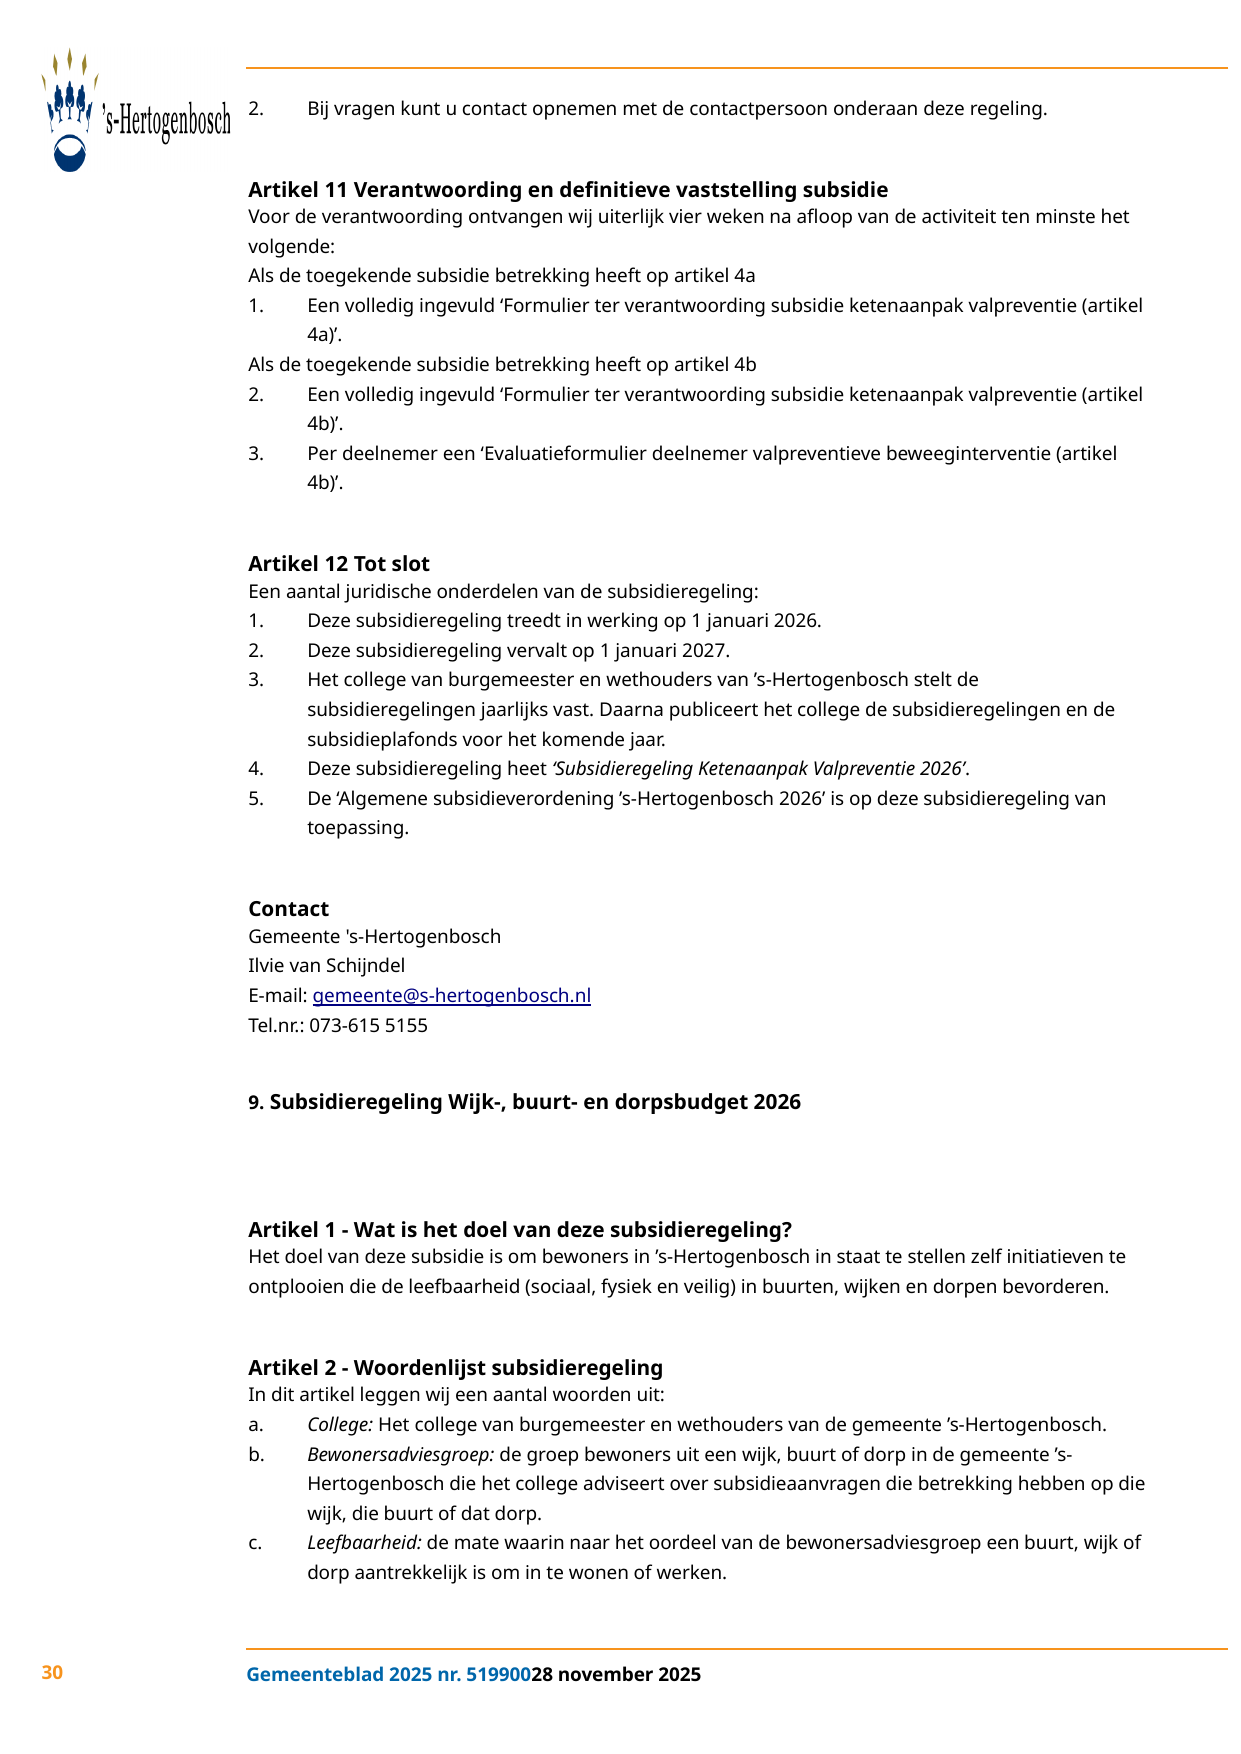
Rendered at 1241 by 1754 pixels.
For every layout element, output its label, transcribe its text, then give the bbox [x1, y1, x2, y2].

text Artikel 11 Verantwoording en definitieve vaststelling subsidie [248, 175, 1152, 203]
text Het doel van deze subsidie is om bewoners in ’s-Hertogenbosch in staat te stellen zelf initiatieven te ontplooien die de leefbaarheid (sociaal, fysiek en veilig) in buurten, wijken en dorpen bevorderen. [248, 1243, 1152, 1299]
list College: Het college van burgemeester en wethouders van de gemeente ’s-Hertogenbosch. [248, 1411, 1152, 1437]
picture [41, 47, 231, 172]
text Artikel 1 - Wat is het doel van deze subsidieregeling? [248, 1215, 1152, 1243]
text Ilvie van Schijndel [248, 953, 1152, 978]
text 9. Subsidieregeling Wijk-, buurt- en dorpsbudget 2026 [248, 1087, 1152, 1115]
text In dit artikel leggen wij een aantal woorden uit: [248, 1382, 1152, 1407]
list Per deelnemer een ‘Evaluatieformulier deelnemer valpreventieve beweeginterventie (artikel 4b)’. [248, 440, 1152, 495]
text Artikel 2 - Woordenlijst subsidieregeling [248, 1353, 1152, 1382]
list Bewonersadviesgroep: de groep bewoners uit een wijk, buurt of dorp in de gemeente ’s-Hertogenbosch die het college adviseert over subsidieaanvragen die betrekking hebben op die wijk, die buurt of dat dorp. [248, 1441, 1152, 1526]
list De ‘Algemene subsidieverordening ’s-Hertogenbosch 2026’ is op deze subsidieregeling van toepassing. [248, 785, 1152, 840]
text Gemeente 's-Hertogenbosch [248, 923, 1152, 949]
list Een volledig ingevuld ‘Formulier ter verantwoording subsidie ketenaanpak valpreventie (artikel 4b)’. [248, 381, 1152, 436]
text Voor de verantwoording ontvangen wij uiterlijk vier weken na afloop van de activiteit ten minste het volgende: [248, 203, 1152, 258]
list Deze subsidieregeling treedt in werking op 1 januari 2026. [248, 607, 1152, 633]
list Deze subsidieregeling vervalt op 1 januari 2027. [248, 637, 1152, 663]
text E-mail: gemeente@s-hertogenbosch.nl [248, 982, 1152, 1008]
list Het college van burgemeester en wethouders van ’s-Hertogenbosch stelt de subsidieregelingen jaarlijks vast. Daarna publiceert het college de subsidieregelingen en de subsidieplafonds voor het komende jaar. [248, 667, 1152, 752]
text Tel.nr.: 073-615 5155 [248, 1012, 1152, 1037]
list Bij vragen kunt u contact opnemen met de contactpersoon onderaan deze regeling. [248, 95, 1152, 121]
text Als de toegekende subsidie betrekking heeft op artikel 4b [248, 351, 1152, 377]
text Contact [248, 894, 1152, 923]
text Artikel 12 Tot slot [248, 549, 1152, 578]
text Een aantal juridische onderdelen van de subsidieregeling: [248, 578, 1152, 604]
text Als de toegekende subsidie betrekking heeft op artikel 4a [248, 262, 1152, 288]
list Een volledig ingevuld ‘Formulier ter verantwoording subsidie ketenaanpak valpreventie (artikel 4a)’. [248, 292, 1152, 347]
list Deze subsidieregeling heet ‘Subsidieregeling Ketenaanpak Valpreventie 2026’. [248, 755, 1152, 781]
list Leefbaarheid: de mate waarin naar het oordeel van de bewonersadviesgroep een buurt, wijk of dorp aantrekkelijk is om in te wonen of werken. [248, 1529, 1152, 1585]
